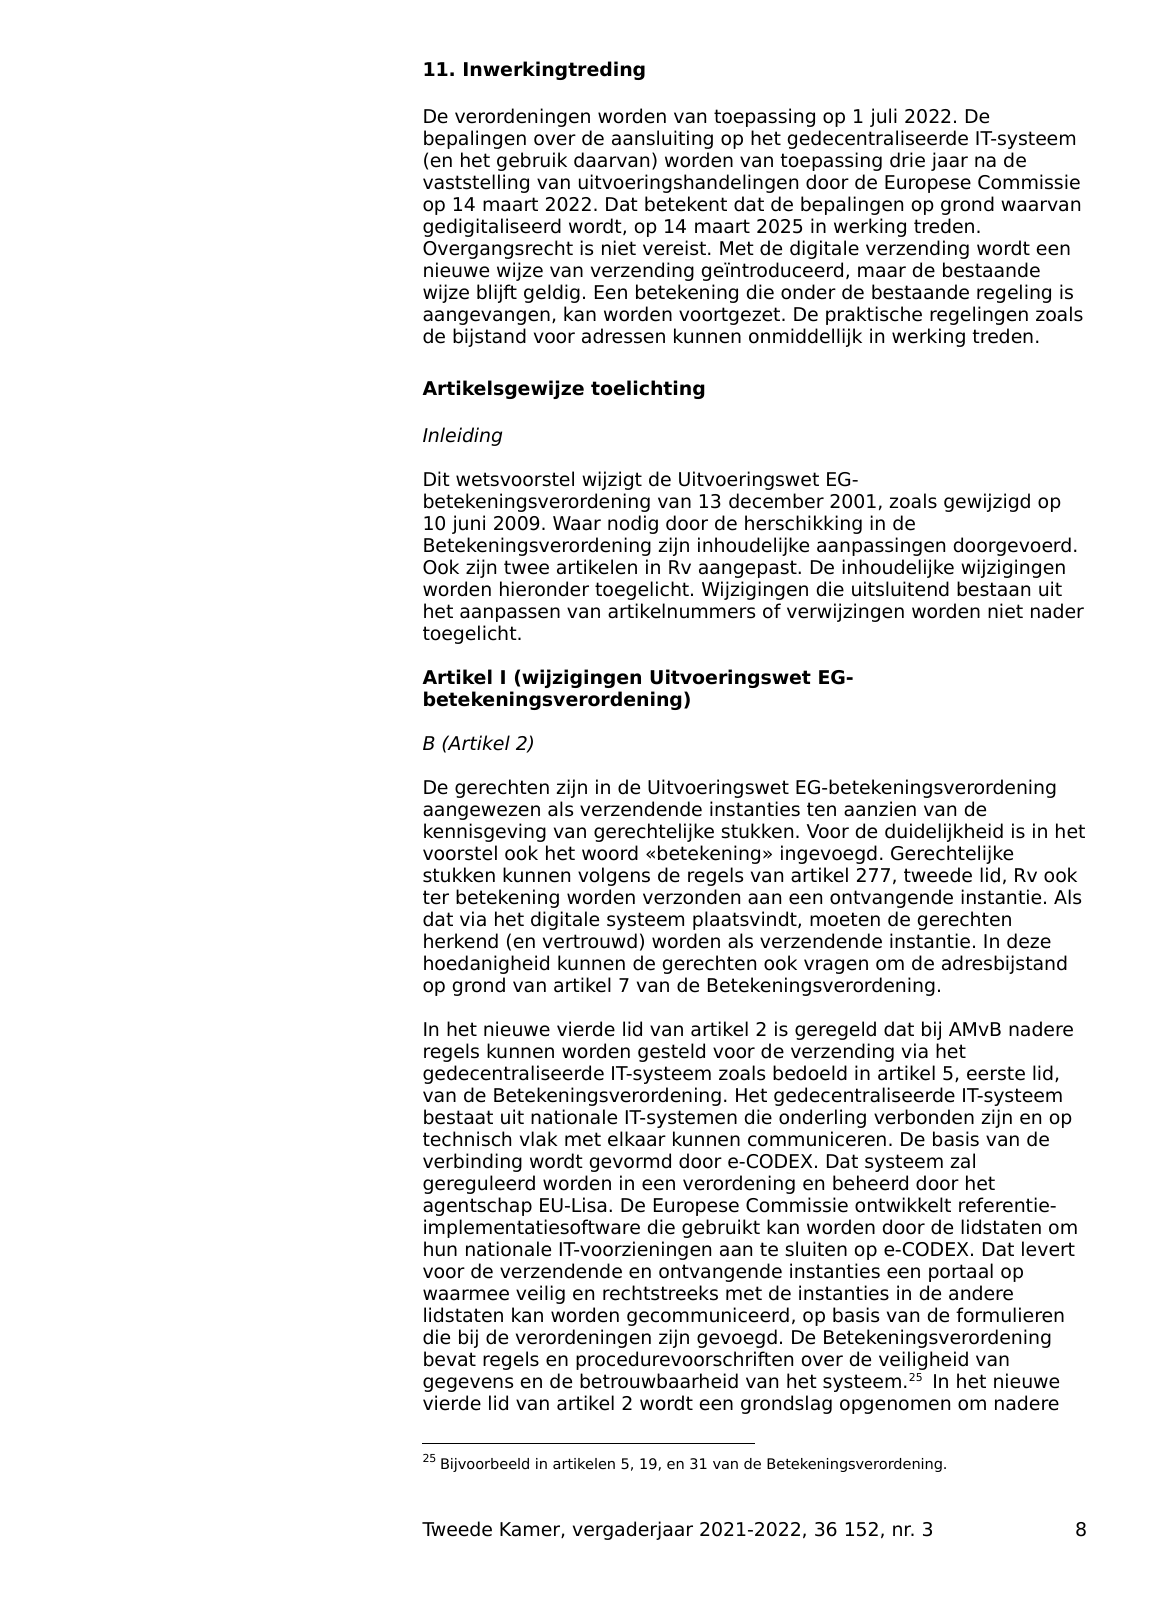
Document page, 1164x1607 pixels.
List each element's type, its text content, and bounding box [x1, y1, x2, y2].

subtitle Artikelsgewijze toelichting [422, 378, 1087, 400]
text Dit wetsvoorstel wijzigt de Uitvoeringswet EG-betekeningsverordening van 13 december 2001, zoals gewijzigd op 10 juni 2009. Waar nodig door de herschikking in de Betekeningsverordening zijn inhoudelijke aanpassingen doorgevoerd. Ook zijn twee artikelen in Rv aangepast. De inhoudelijke wijzigingen worden hieronder toegelicht. Wijzigingen die uitsluitend bestaan uit het aanpassen van artikelnummers of verwijzingen worden niet nader toegelicht. [422, 469, 1087, 645]
subtitle Artikel I (wijzigingen Uitvoeringswet EG-betekeningsverordening) [422, 667, 1087, 711]
subtitle 11. Inwerkingtreding [422, 59, 1087, 81]
subtitle Inleiding [422, 425, 1087, 447]
text De verordeningen worden van toepassing op 1 juli 2022. De bepalingen over de aansluiting op het gedecentraliseerde IT-systeem (en het gebruik daarvan) worden van toepassing drie jaar na de vaststelling van uitvoeringshandelingen door de Europese Commissie op 14 maart 2022. Dat betekent dat de bepalingen op grond waarvan gedigitaliseerd wordt, op 14 maart 2025 in werking treden. Overgangsrecht is niet vereist. Met de digitale verzending wordt een nieuwe wijze van verzending geïntroduceerd, maar de bestaande wijze blijft geldig. Een betekening die onder de bestaande regeling is aangevangen, kan worden voortgezet. De praktische regelingen zoals de bijstand voor adressen kunnen onmiddellijk in werking treden. [422, 106, 1087, 348]
text In het nieuwe vierde lid van artikel 2 is geregeld dat bij AMvB nadere regels kunnen worden gesteld voor de verzending via het gedecentraliseerde IT-systeem zoals bedoeld in artikel 5, eerste lid, van de Betekeningsverordening. Het gedecentraliseerde IT-systeem bestaat uit nationale IT-systemen die onderling verbonden zijn en op technisch vlak met elkaar kunnen communiceren. De basis van de verbinding wordt gevormd door e-CODEX. Dat systeem zal gereguleerd worden in een verordening en beheerd door het agentschap EU-Lisa. De Europese Commissie ontwikkelt referentie-implementatiesoftware die gebruikt kan worden door de lidstaten om hun nationale IT-voorzieningen aan te sluiten op e-CODEX. Dat levert voor de verzendende en ontvangende instanties een portaal op waarmee veilig en rechtstreeks met de instanties in de andere lidstaten kan worden gecommuniceerd, op basis van de formulieren die bij de verordeningen zijn gevoegd. De Betekeningsverordening bevat regels en procedurevoorschriften over de veiligheid van gegevens en de betrouwbaarheid van het systeem. In het nieuwe vierde lid van artikel 2 wordt een grondslag opgenomen om nadere [422, 1019, 1087, 1415]
text Bijvoorbeeld in artikelen 5, 19, en 31 van de Betekeningsverordening. [422, 1452, 1087, 1474]
text De gerechten zijn in de Uitvoeringswet EG-betekeningsverordening aangewezen als verzendende instanties ten aanzien van de kennisgeving van gerechtelijke stukken. Voor de duidelijkheid is in het voorstel ook het woord «betekening» ingevoegd. Gerechtelijke stukken kunnen volgens de regels van artikel 277, tweede lid, Rv ook ter betekening worden verzonden aan een ontvangende instantie. Als dat via het digitale systeem plaatsvindt, moeten de gerechten herkend (en vertrouwd) worden als verzendende instantie. In deze hoedanigheid kunnen de gerechten ook vragen om de adresbijstand op grond van artikel 7 van de Betekeningsverordening. [422, 777, 1087, 997]
subtitle B (Artikel 2) [422, 733, 1087, 755]
